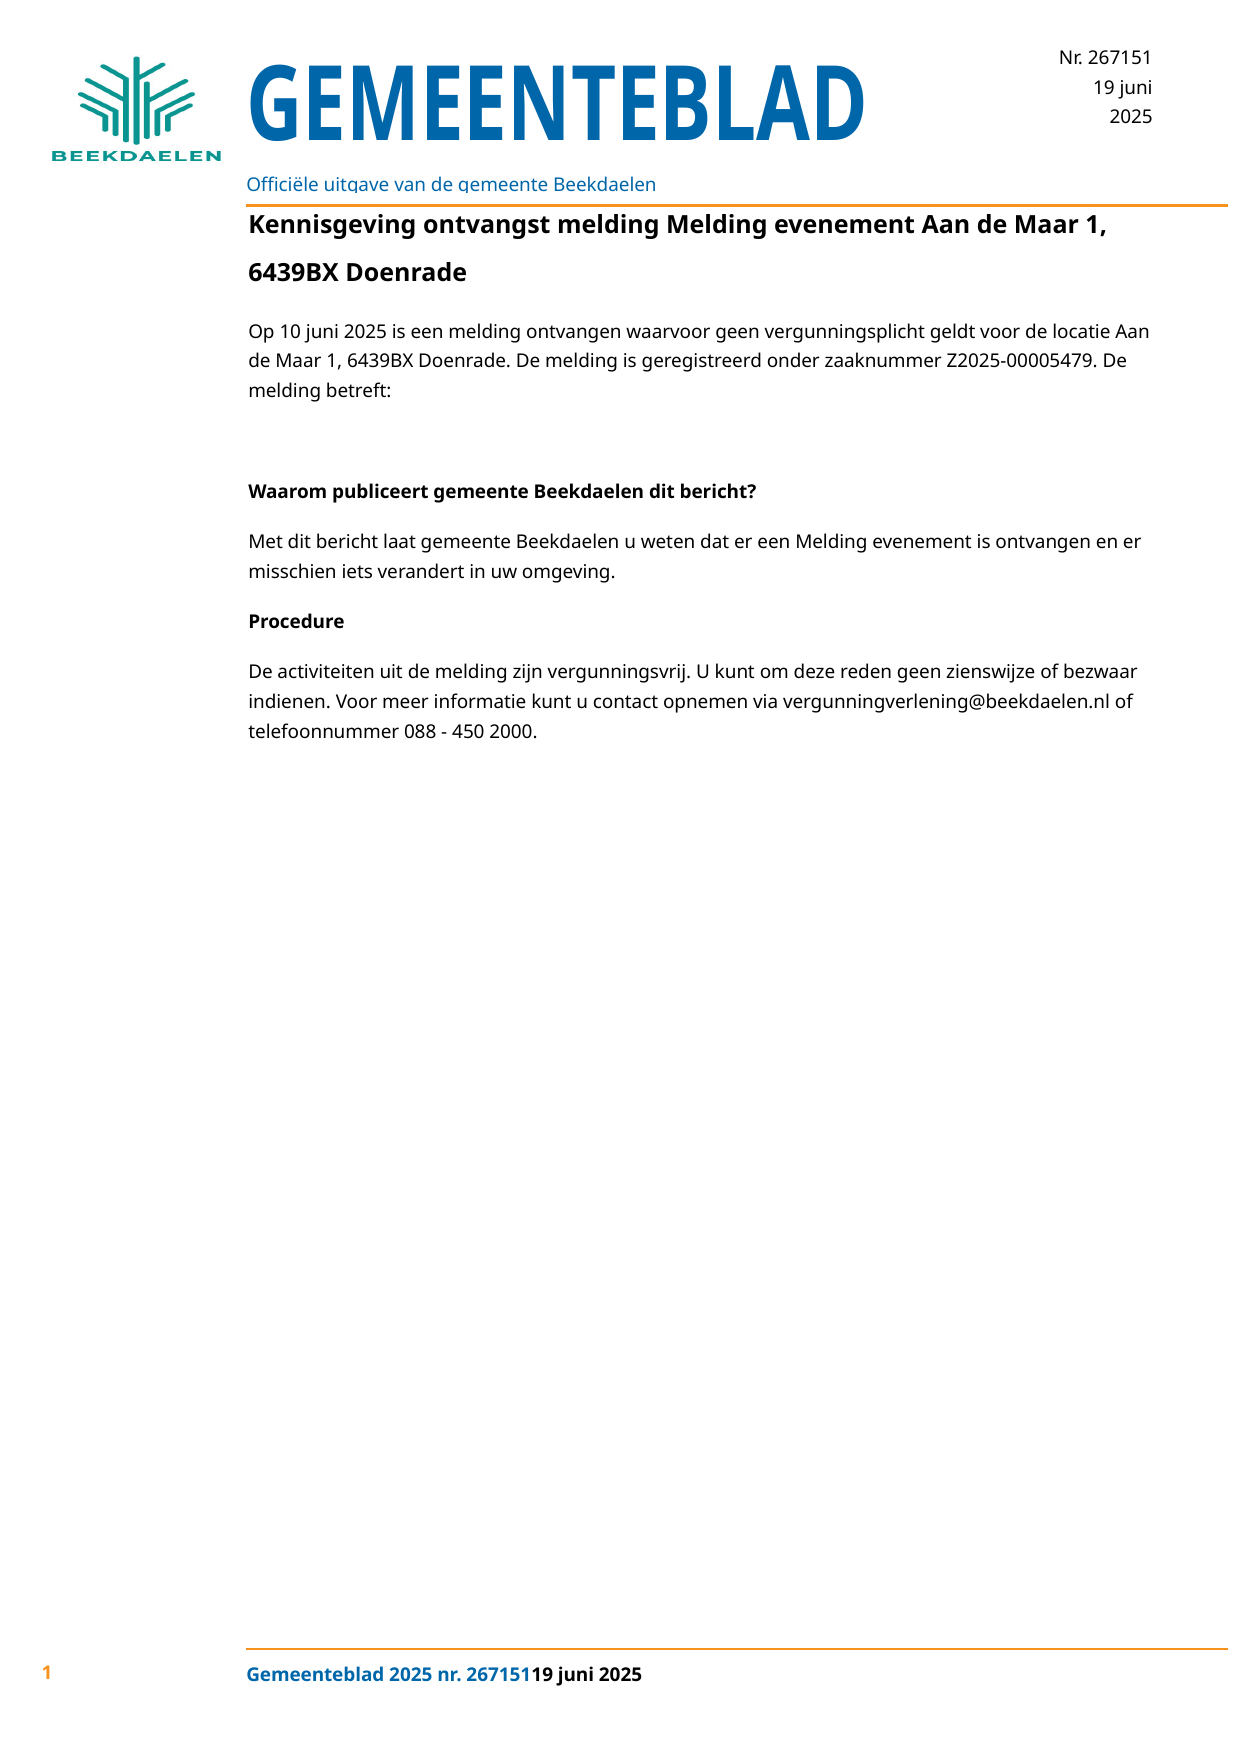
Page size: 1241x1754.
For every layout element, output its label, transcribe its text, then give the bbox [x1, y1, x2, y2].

picture [41, 47, 231, 172]
text Procedure [248, 608, 1152, 634]
text Op 10 juni 2025 is een melding ontvangen waarvoor geen vergunningsplicht geldt voor de locatie Aan de Maar 1, 6439BX Doenrade. De melding is geregistreerd onder zaaknummer Z2025-00005479. De melding betreft: [248, 318, 1152, 403]
text Kennisgeving ontvangst melding Melding evenement Aan de Maar 1, 6439BX Doenrade [248, 207, 1152, 288]
text De activiteiten uit de melding zijn vergunningsvrij. U kunt om deze reden geen zienswijze of bezwaar indienen. Voor meer informatie kunt u contact opnemen via vergunningverlening@beekdaelen.nl of telefoonnummer 088 - 450 2000. [248, 659, 1152, 744]
text Met dit bericht laat gemeente Beekdaelen u weten dat er een Melding evenement is ontvangen en er misschien iets verandert in uw omgeving. [248, 528, 1152, 584]
text Waarom publiceert gemeente Beekdaelen dit bericht? [248, 478, 1152, 504]
